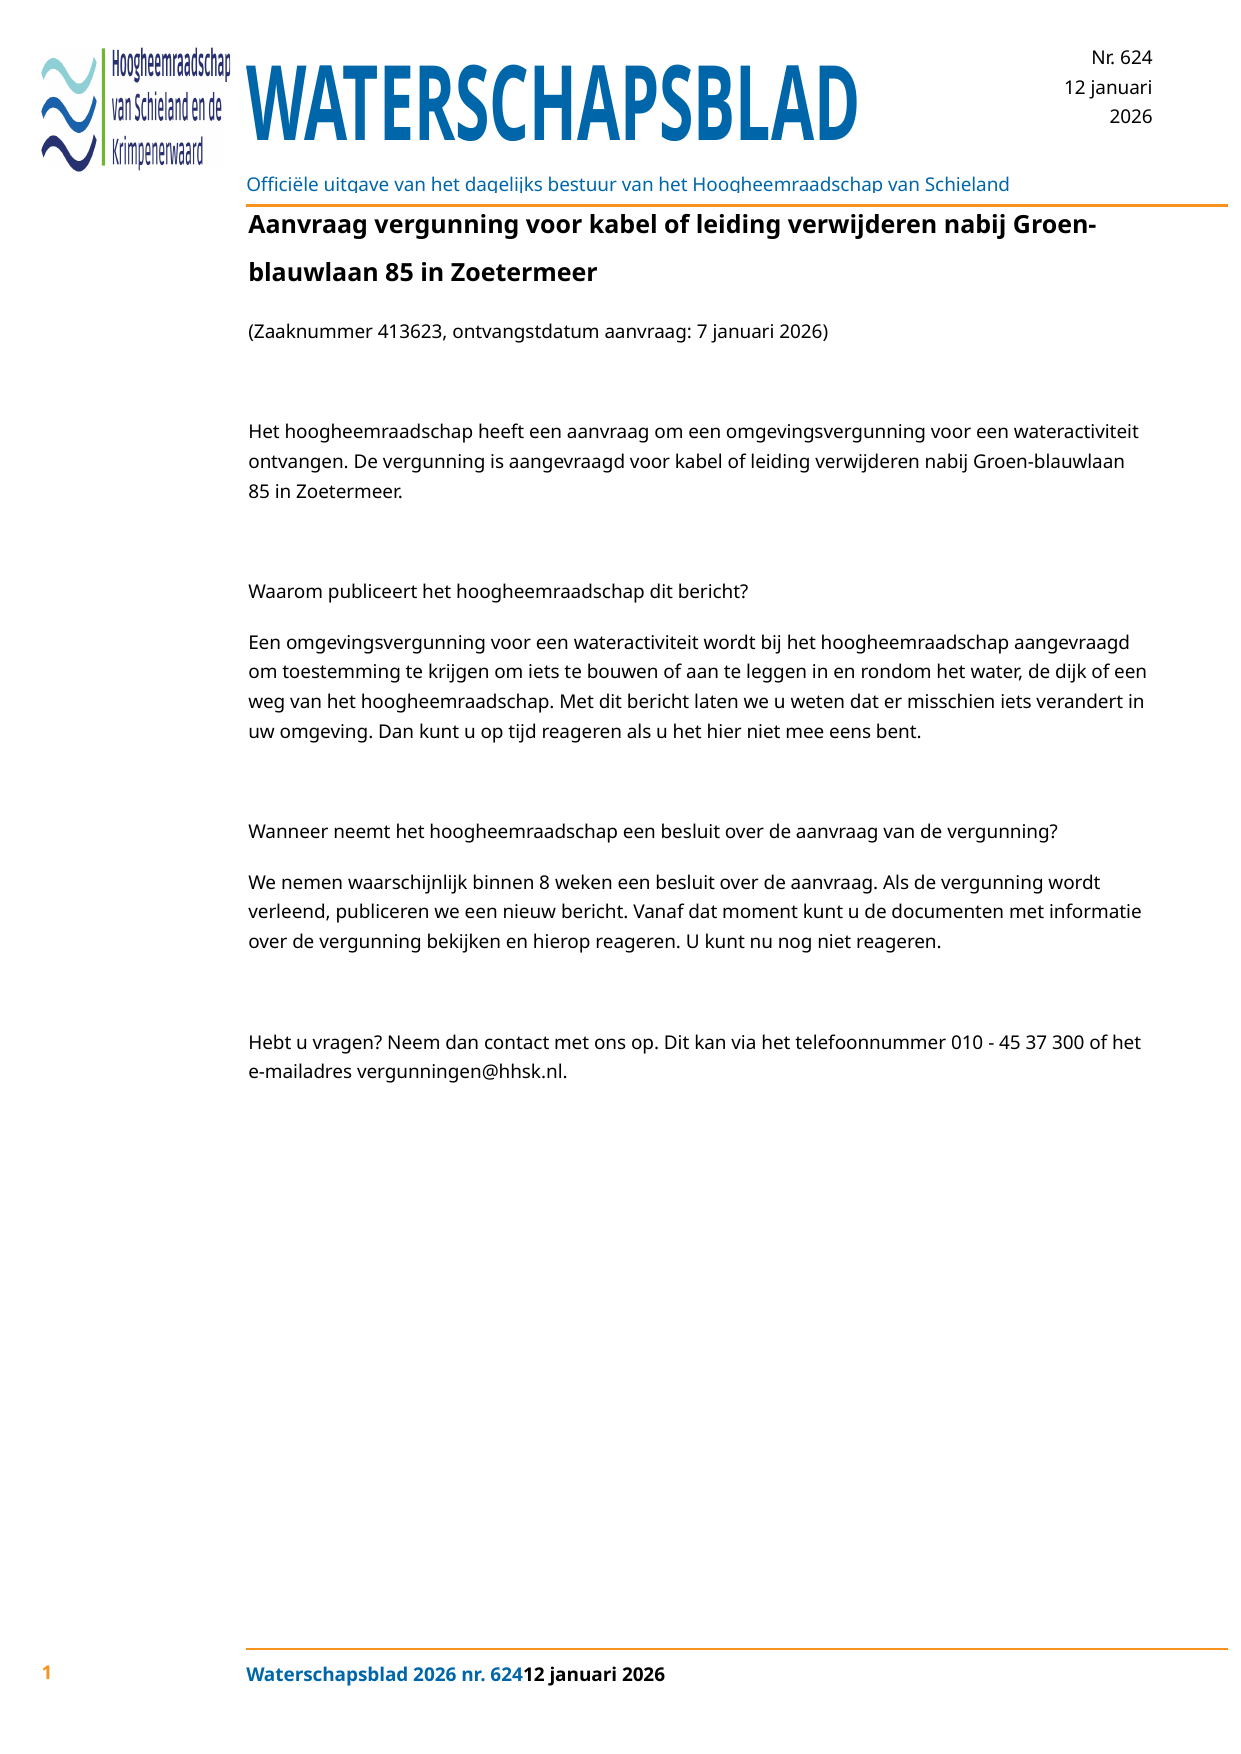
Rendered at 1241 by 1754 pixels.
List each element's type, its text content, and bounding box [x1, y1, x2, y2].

text We nemen waarschijnlijk binnen 8 weken een besluit over de aanvraag. Als de vergunning wordt verleend, publiceren we een nieuw bericht. Vanaf dat moment kunt u de documenten met informatie over de vergunning bekijken en hierop reageren. U kunt nu nog niet reageren. [248, 869, 1152, 954]
text Waarom publiceert het hoogheemraadschap dit bericht? [248, 579, 1152, 604]
picture [41, 47, 231, 172]
text Aanvraag vergunning voor kabel of leiding verwijderen nabij Groen-blauwlaan 85 in Zoetermeer [248, 207, 1152, 288]
text (Zaaknummer 413623, ontvangstdatum aanvraag: 7 januari 2026) [248, 318, 1152, 344]
text Wanneer neemt het hoogheemraadschap een besluit over de aanvraag van de vergunning? [248, 819, 1152, 844]
text Hebt u vragen? Neem dan contact met ons op. Dit kan via het telefoonnummer 010 - 45 37 300 of het e-mailadres vergunningen@hhsk.nl. [248, 1029, 1152, 1084]
text Het hoogheemraadschap heeft een aanvraag om een omgevingsvergunning voor een wateractiviteit ontvangen. De vergunning is aangevraagd voor kabel of leiding verwijderen nabij Groen-blauwlaan 85 in Zoetermeer. [248, 419, 1152, 504]
text Een omgevingsvergunning voor een wateractiviteit wordt bij het hoogheemraadschap aangevraagd om toestemming te krijgen om iets te bouwen of aan te leggen in en rondom het water, de dijk of een weg van het hoogheemraadschap. Met dit bericht laten we u weten dat er misschien iets verandert in uw omgeving. Dan kunt u op tijd reageren als u het hier niet mee eens bent. [248, 629, 1152, 744]
